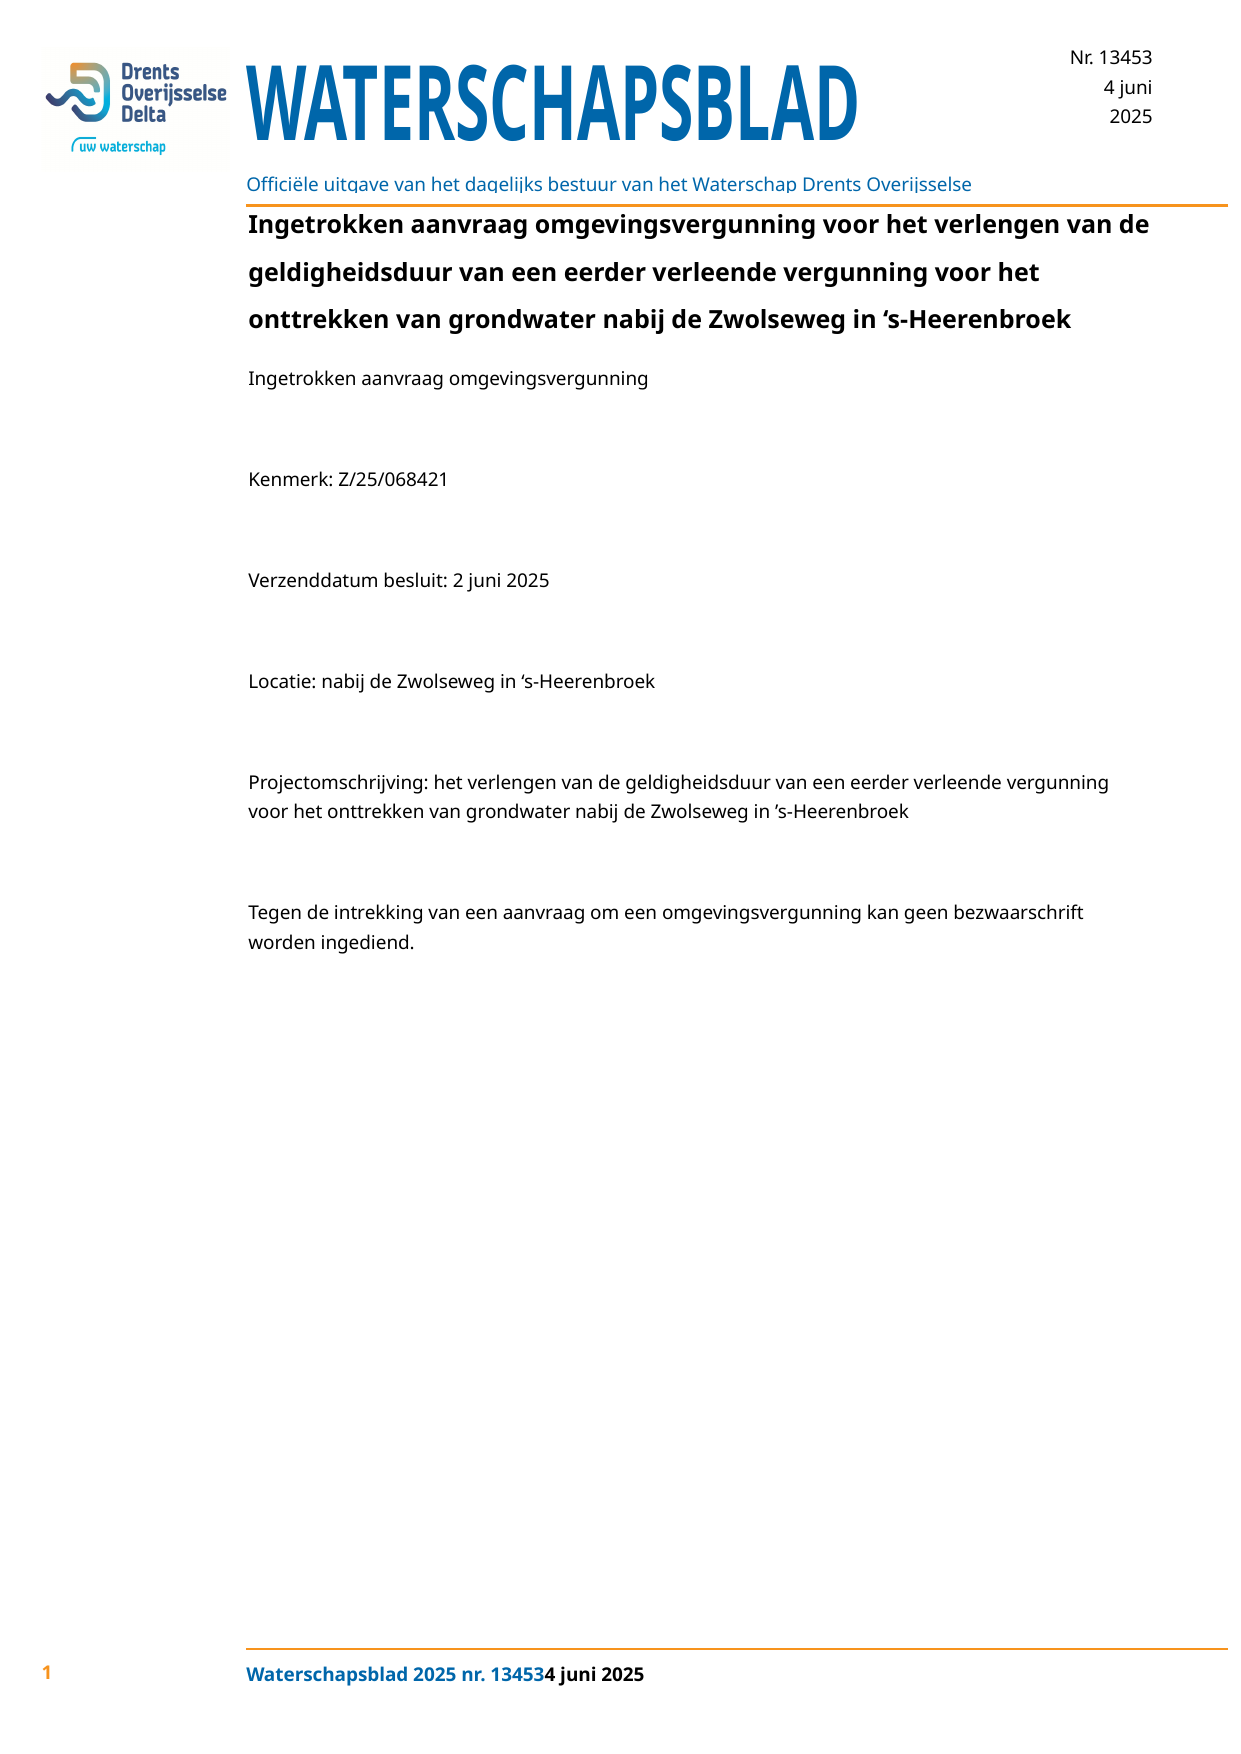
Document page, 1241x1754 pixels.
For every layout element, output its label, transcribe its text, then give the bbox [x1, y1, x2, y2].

text Verzenddatum besluit: 2 juni 2025 [248, 567, 1152, 593]
text Tegen de intrekking van een aanvraag om een omgevingsvergunning kan geen bezwaarschrift worden ingediend. [248, 899, 1152, 954]
text Ingetrokken aanvraag omgevingsvergunning [248, 366, 1152, 391]
picture [41, 47, 231, 172]
text Projectomschrijving: het verlengen van de geldigheidsduur van een eerder verleende vergunning voor het onttrekken van grondwater nabij de Zwolseweg in ’s-Heerenbroek [248, 769, 1152, 824]
text Locatie: nabij de Zwolseweg in ‘s-Heerenbroek [248, 668, 1152, 694]
text Kenmerk: Z/25/068421 [248, 466, 1152, 492]
text Ingetrokken aanvraag omgevingsvergunning voor het verlengen van de geldigheidsduur van een eerder verleende vergunning voor het onttrekken van grondwater nabij de Zwolseweg in ‘s-Heerenbroek [248, 207, 1152, 336]
